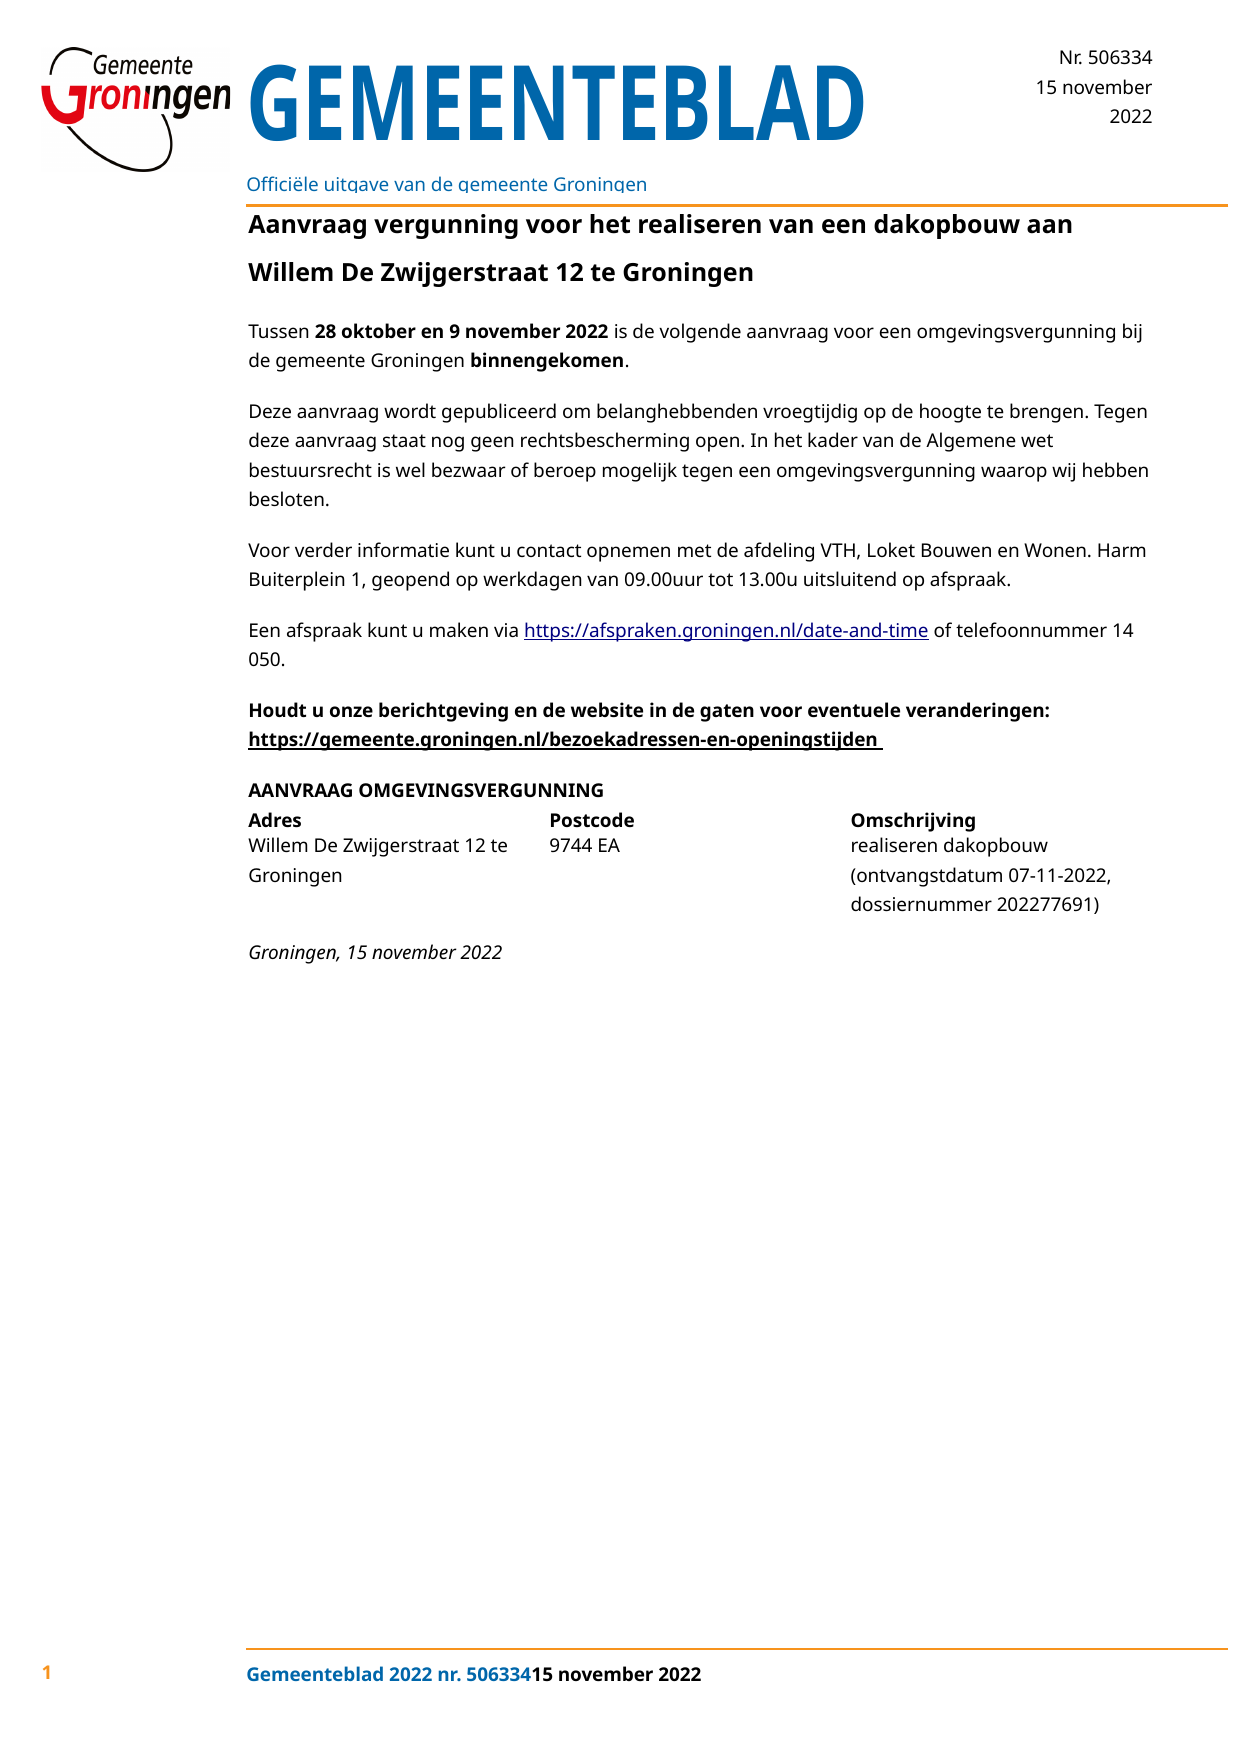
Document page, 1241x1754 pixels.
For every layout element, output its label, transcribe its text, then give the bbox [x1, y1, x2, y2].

table_cell 9744 EA [549, 833, 850, 917]
picture [41, 47, 231, 172]
table_cell Willem De Zwijgerstraat 12 te Groningen [248, 833, 549, 917]
table_header Adres [248, 807, 549, 832]
text AANVRAAG OMGEVINGSVERGUNNING [248, 777, 1152, 803]
table_cell realiseren dakopbouw (ontvangstdatum 07-11-2022, dossiernummer 202277691) [850, 833, 1152, 917]
text Deze aanvraag wordt gepubliceerd om belanghebbenden vroegtijdig op de hoogte te brengen. Tegen deze aanvraag staat nog geen rechtsbescherming open. In het kader van de Algemene wet bestuursrecht is wel bezwaar of beroep mogelijk tegen een omgevingsvergunning waarop wij hebben besloten. [248, 398, 1152, 512]
text Voor verder informatie kunt u contact opnemen met de afdeling VTH, Loket Bouwen en Wonen. Harm Buiterplein 1, geopend op werkdagen van 09.00uur tot 13.00u uitsluitend op afspraak. [248, 537, 1152, 592]
table_header Postcode [549, 807, 850, 832]
text Tussen 28 oktober en 9 november 2022 is de volgende aanvraag voor een omgevingsvergunning bij de gemeente Groningen binnengekomen. [248, 318, 1152, 373]
text Aanvraag vergunning voor het realiseren van een dakopbouw aan Willem De Zwijgerstraat 12 te Groningen [248, 207, 1152, 288]
text Houdt u onze berichtgeving en de website in de gaten voor eventuele veranderingen: https://gemeente.groningen.nl/bezoekadressen-en-openingstijden [248, 697, 1152, 752]
text Een afspraak kunt u maken via https://afspraken.groningen.nl/date-and-time of telefoonnummer 14 050. [248, 617, 1152, 672]
table_header Omschrijving [850, 807, 1152, 832]
text Groningen, 15 november 2022 [248, 939, 1152, 964]
